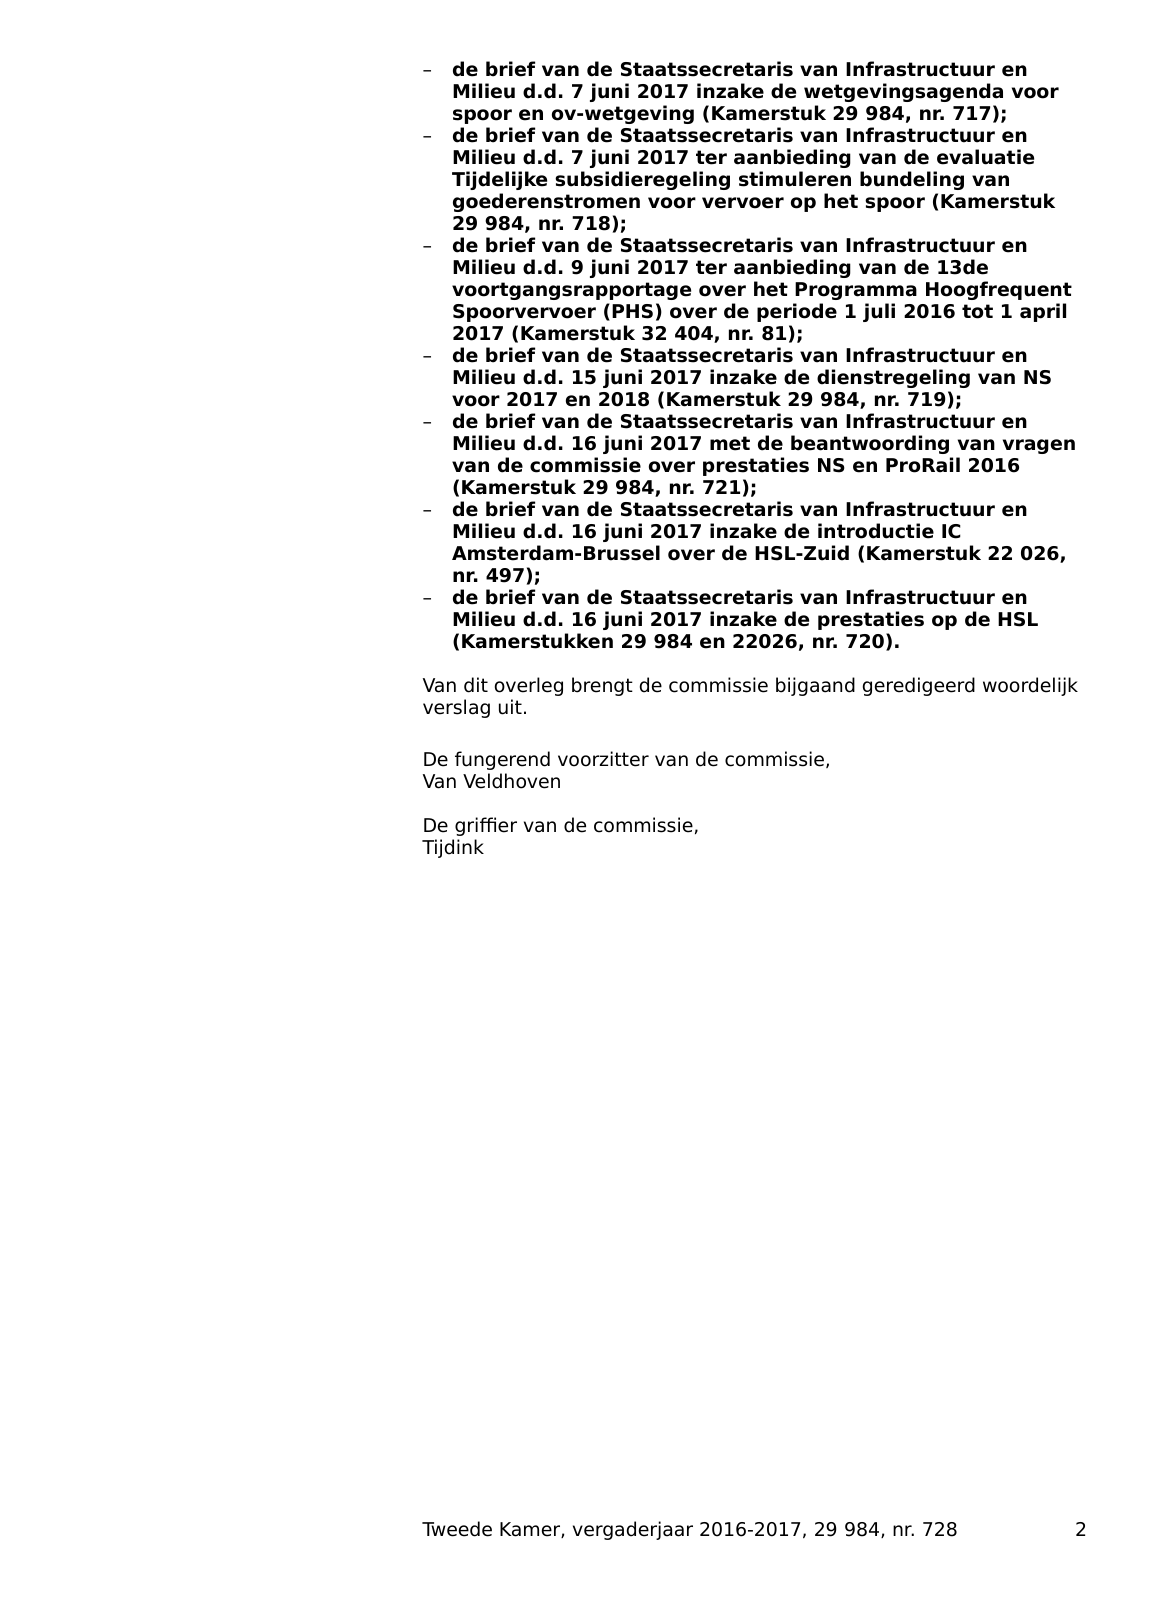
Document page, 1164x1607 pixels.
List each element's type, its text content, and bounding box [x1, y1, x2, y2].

text – de brief van de Staatssecretaris van Infrastructuur en Milieu d.d. 7 juni 2017 inzake de wetgevingsagenda voor spoor en ov-wetgeving (Kamerstuk 29 984, nr. 717); [422, 59, 1087, 125]
text Van dit overleg brengt de commissie bijgaand geredigeerd woordelijk verslag uit. [422, 675, 1087, 719]
text De griffier van de commissie, Tijdink [422, 815, 1087, 859]
text – de brief van de Staatssecretaris van Infrastructuur en Milieu d.d. 16 juni 2017 met de beantwoording van vragen van de commissie over prestaties NS en ProRail 2016 (Kamerstuk 29 984, nr. 721); [422, 411, 1087, 499]
text – de brief van de Staatssecretaris van Infrastructuur en Milieu d.d. 16 juni 2017 inzake de prestaties op de HSL (Kamerstukken 29 984 en 22026, nr. 720). [422, 587, 1087, 652]
text – de brief van de Staatssecretaris van Infrastructuur en Milieu d.d. 7 juni 2017 ter aanbieding van de evaluatie Tijdelijke subsidieregeling stimuleren bundeling van goederenstromen voor vervoer op het spoor (Kamerstuk 29 984, nr. 718); [422, 125, 1087, 235]
text De fungerend voorzitter van de commissie, Van Veldhoven [422, 749, 1087, 793]
text – de brief van de Staatssecretaris van Infrastructuur en Milieu d.d. 16 juni 2017 inzake de introductie IC Amsterdam-Brussel over de HSL-Zuid (Kamerstuk 22 026, nr. 497); [422, 499, 1087, 587]
text – de brief van de Staatssecretaris van Infrastructuur en Milieu d.d. 15 juni 2017 inzake de dienstregeling van NS voor 2017 en 2018 (Kamerstuk 29 984, nr. 719); [422, 345, 1087, 411]
text – de brief van de Staatssecretaris van Infrastructuur en Milieu d.d. 9 juni 2017 ter aanbieding van de 13de voortgangsrapportage over het Programma Hoogfrequent Spoorvervoer (PHS) over de periode 1 juli 2016 tot 1 april 2017 (Kamerstuk 32 404, nr. 81); [422, 235, 1087, 345]
